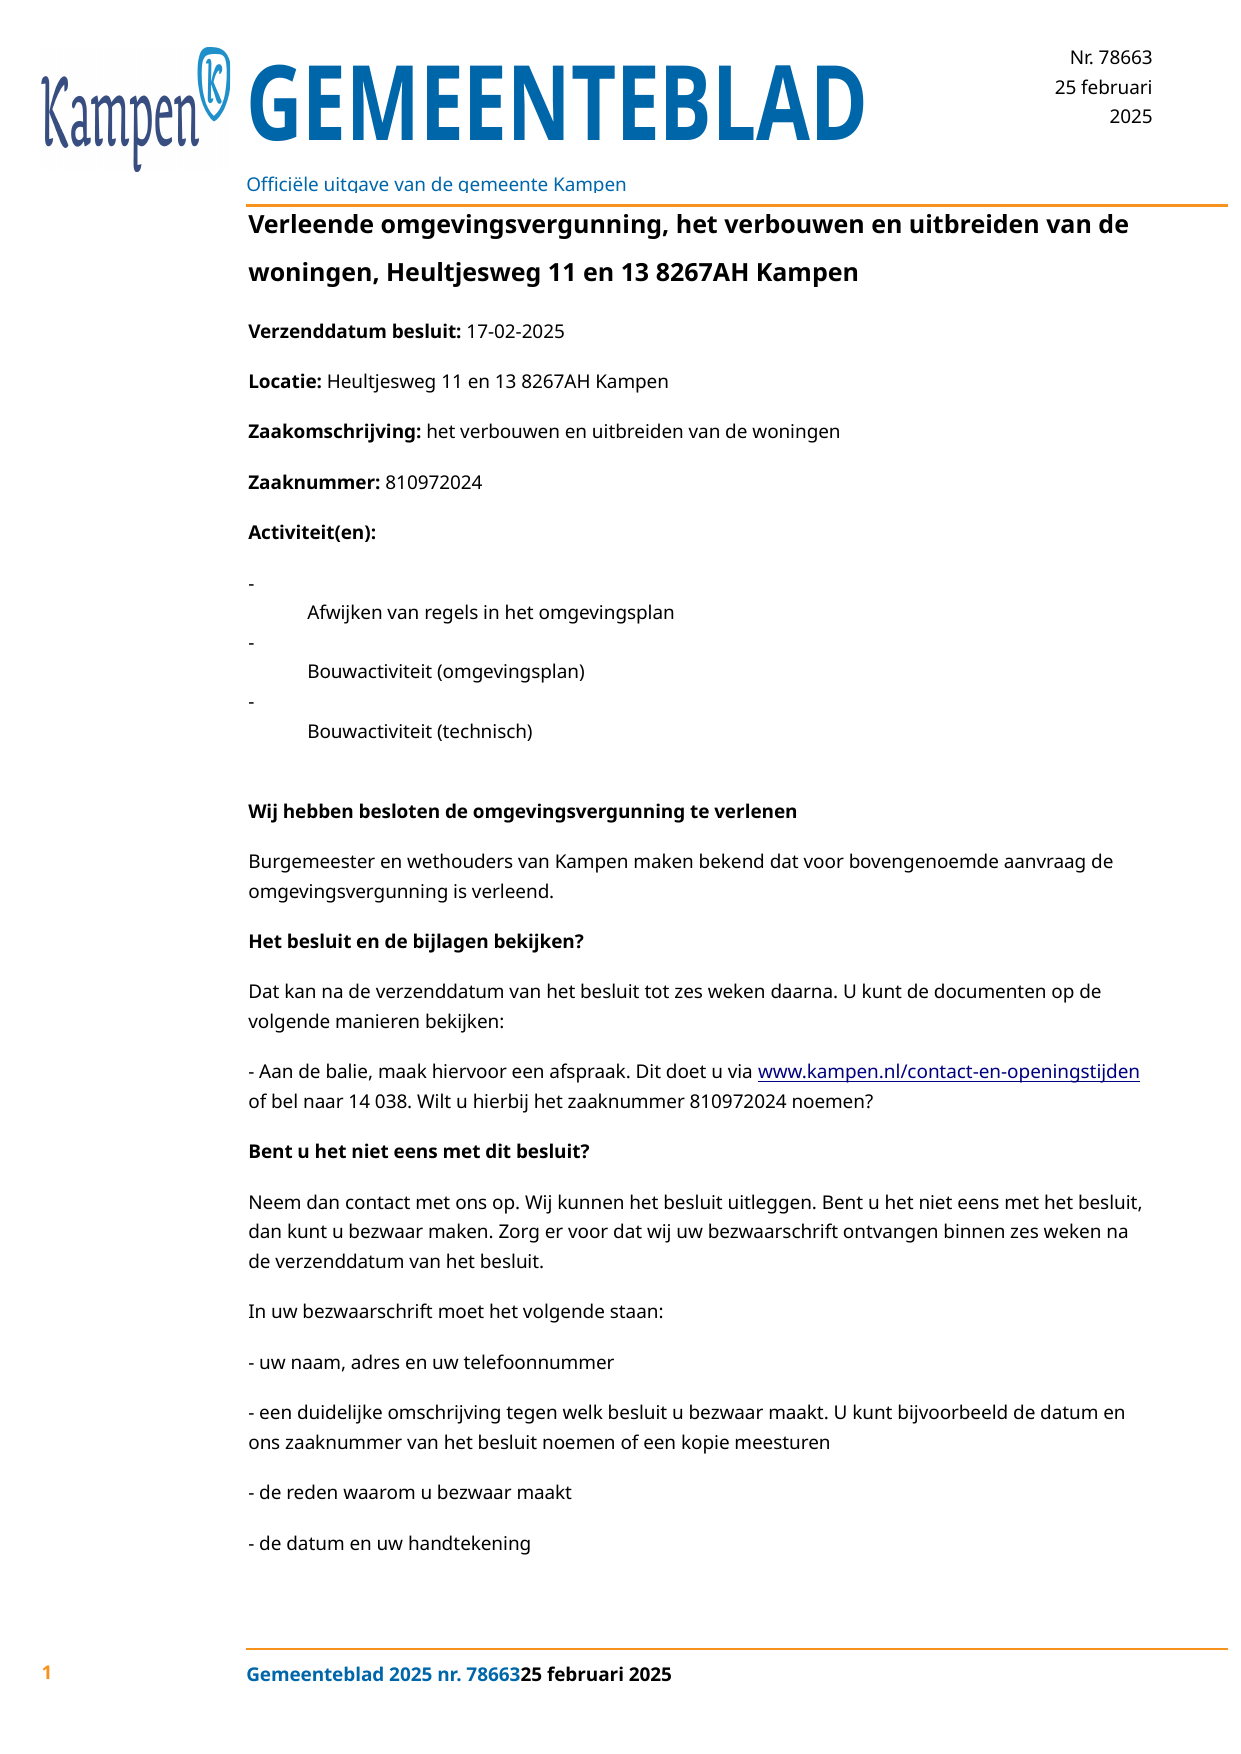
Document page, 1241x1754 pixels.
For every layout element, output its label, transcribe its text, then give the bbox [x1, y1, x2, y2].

text Het besluit en de bijlagen bekijken? [248, 928, 1152, 954]
text Zaaknummer: 810972024 [248, 469, 1152, 495]
text Bent u het niet eens met dit besluit? [248, 1139, 1152, 1164]
text Zaakomschrijving: het verbouwen en uitbreiden van de woningen [248, 419, 1152, 444]
picture [41, 47, 231, 172]
text - de reden waarom u bezwaar maakt [248, 1479, 1152, 1505]
text - Aan de balie, maak hiervoor een afspraak. Dit doet u via www.kampen.nl/contact-en-openingstijden of bel naar 14 038. Wilt u hierbij het zaaknummer 810972024 noemen? [248, 1059, 1152, 1114]
text In uw bezwaarschrift moet het volgende staan: [248, 1299, 1152, 1324]
text Wij hebben besloten de omgevingsvergunning te verlenen [248, 798, 1152, 824]
text - uw naam, adres en uw telefoonnummer [248, 1349, 1152, 1375]
text Verzenddatum besluit: 17-02-2025 [248, 318, 1152, 344]
text - de datum en uw handtekening [248, 1530, 1152, 1556]
list Bouwactiviteit (omgevingsplan) [248, 659, 1152, 684]
text Burgemeester en wethouders van Kampen maken bekend dat voor bovengenoemde aanvraag de omgevingsvergunning is verleend. [248, 848, 1152, 904]
text - een duidelijke omschrijving tegen welk besluit u bezwaar maakt. U kunt bijvoorbeeld de datum en ons zaaknummer van het besluit noemen of een kopie meesturen [248, 1399, 1152, 1455]
text Dat kan na de verzenddatum van het besluit tot zes weken daarna. U kunt de documenten op de volgende manieren bekijken: [248, 979, 1152, 1034]
list Bouwactiviteit (technisch) [248, 718, 1152, 744]
text Activiteit(en): [248, 519, 1152, 545]
text Verleende omgevingsvergunning, het verbouwen en uitbreiden van de woningen, Heultjesweg 11 en 13 8267AH Kampen [248, 207, 1152, 288]
text Neem dan contact met ons op. Wij kunnen het besluit uitleggen. Bent u het niet eens met het besluit, dan kunt u bezwaar maken. Zorg er voor dat wij uw bezwaarschrift ontvangen binnen zes weken na de verzenddatum van het besluit. [248, 1189, 1152, 1274]
list Afwijken van regels in het omgevingsplan [248, 599, 1152, 625]
text Locatie: Heultjesweg 11 en 13 8267AH Kampen [248, 368, 1152, 394]
